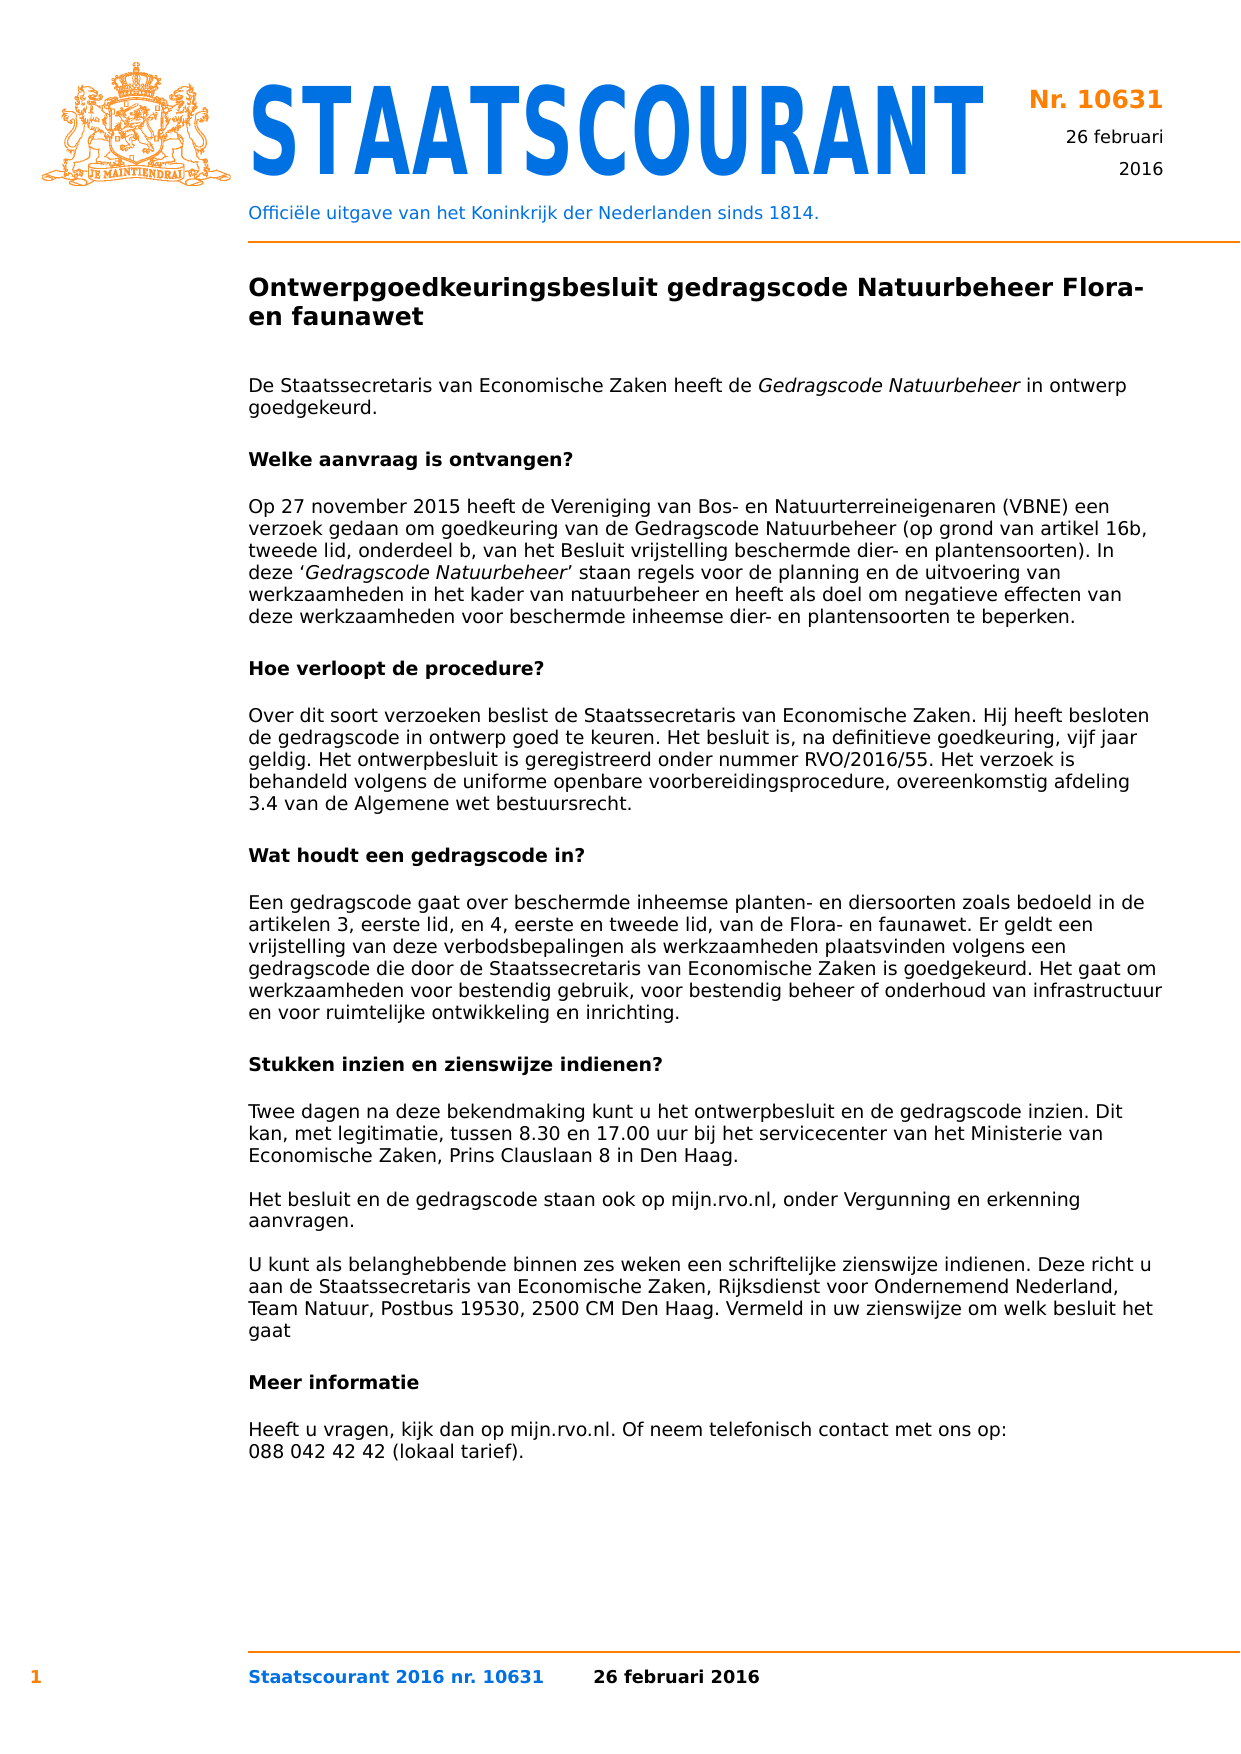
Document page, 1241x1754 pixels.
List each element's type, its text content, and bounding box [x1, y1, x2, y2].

subtitle Stukken inzien en zienswijze indienen? [248, 1054, 1163, 1076]
text Over dit soort verzoeken beslist de Staatssecretaris van Economische Zaken. Hij heeft besloten de gedragscode in ontwerp goed te keuren. Het besluit is, na definitieve goedkeuring, vijf jaar geldig. Het ontwerpbesluit is geregistreerd onder nummer RVO/2016/55. Het verzoek is behandeld volgens de uniforme openbare voorbereidingsprocedure, overeenkomstig afdeling 3.4 van de Algemene wet bestuursrecht. [248, 705, 1163, 815]
subtitle Welke aanvraag is ontvangen? [248, 449, 1163, 471]
text Het besluit en de gedragscode staan ook op mijn.rvo.nl, onder Vergunning en erkenning aanvragen. [248, 1188, 1163, 1232]
text Twee dagen na deze bekendmaking kunt u het ontwerpbesluit en de gedragscode inzien. Dit kan, met legitimatie, tussen 8.30 en 17.00 uur bij het servicecenter van het Ministerie van Economische Zaken, Prins Clauslaan 8 in Den Haag. [248, 1101, 1163, 1167]
subtitle Wat houdt een gedragscode in? [248, 845, 1163, 867]
table_header Nr. 10631 [998, 62, 1240, 121]
subtitle Meer informatie [248, 1372, 1163, 1394]
picture [41, 62, 231, 186]
subtitle Hoe verloopt de procedure? [248, 658, 1163, 680]
table_header STAATSCOURANT [248, 62, 998, 203]
table_header [25, 62, 248, 241]
table_cell 26 februari [998, 121, 1240, 153]
text Op 27 november 2015 heeft de Vereniging van Bos- en Natuurterreineigenaren (VBNE) een verzoek gedaan om goedkeuring van de Gedragscode Natuurbeheer (op grond van artikel 16b, tweede lid, onderdeel b, van het Besluit vrijstelling beschermde dier- en plantensoorten). In deze ‘Gedragscode Natuurbeheer’ staan regels voor de planning en de uitvoering van werkzaamheden in het kader van natuurbeheer en heeft als doel om negatieve effecten van deze werkzaamheden voor beschermde inheemse dier- en plantensoorten te beperken. [248, 496, 1163, 628]
text 088 042 42 42 (lokaal tarief). [248, 1441, 1163, 1463]
text De Staatssecretaris van Economische Zaken heeft de Gedragscode Natuurbeheer in ontwerp goedgekeurd. [248, 375, 1163, 419]
text Een gedragscode gaat over beschermde inheemse planten- en diersoorten zoals bedoeld in de artikelen 3, eerste lid, en 4, eerste en tweede lid, van de Flora- en faunawet. Er geldt een vrijstelling van deze verbodsbepalingen als werkzaamheden plaatsvinden volgens een gedragscode die door de Staatssecretaris van Economische Zaken is goedgekeurd. Het gaat om werkzaamheden voor bestendig gebruik, voor bestendig beheer of onderhoud van infrastructuur en voor ruimtelijke ontwikkeling en inrichting. [248, 892, 1163, 1024]
table_cell 2016 [998, 153, 1240, 203]
subtitle Ontwerpgoedkeuringsbesluit gedragscode Natuurbeheer Flora- en faunawet [248, 273, 1163, 331]
text U kunt als belanghebbende binnen zes weken een schriftelijke zienswijze indienen. Deze richt u aan de Staatssecretaris van Economische Zaken, Rijksdienst voor Ondernemend Nederland, Team Natuur, Postbus 19530, 2500 CM Den Haag. Vermeld in uw zienswijze om welk besluit het gaat [248, 1254, 1163, 1342]
table_cell Officiële uitgave van het Koninkrijk der Nederlanden sinds 1814. [248, 203, 1240, 241]
text Heeft u vragen, kijk dan op mijn.rvo.nl. Of neem telefonisch contact met ons op: [248, 1419, 1163, 1441]
